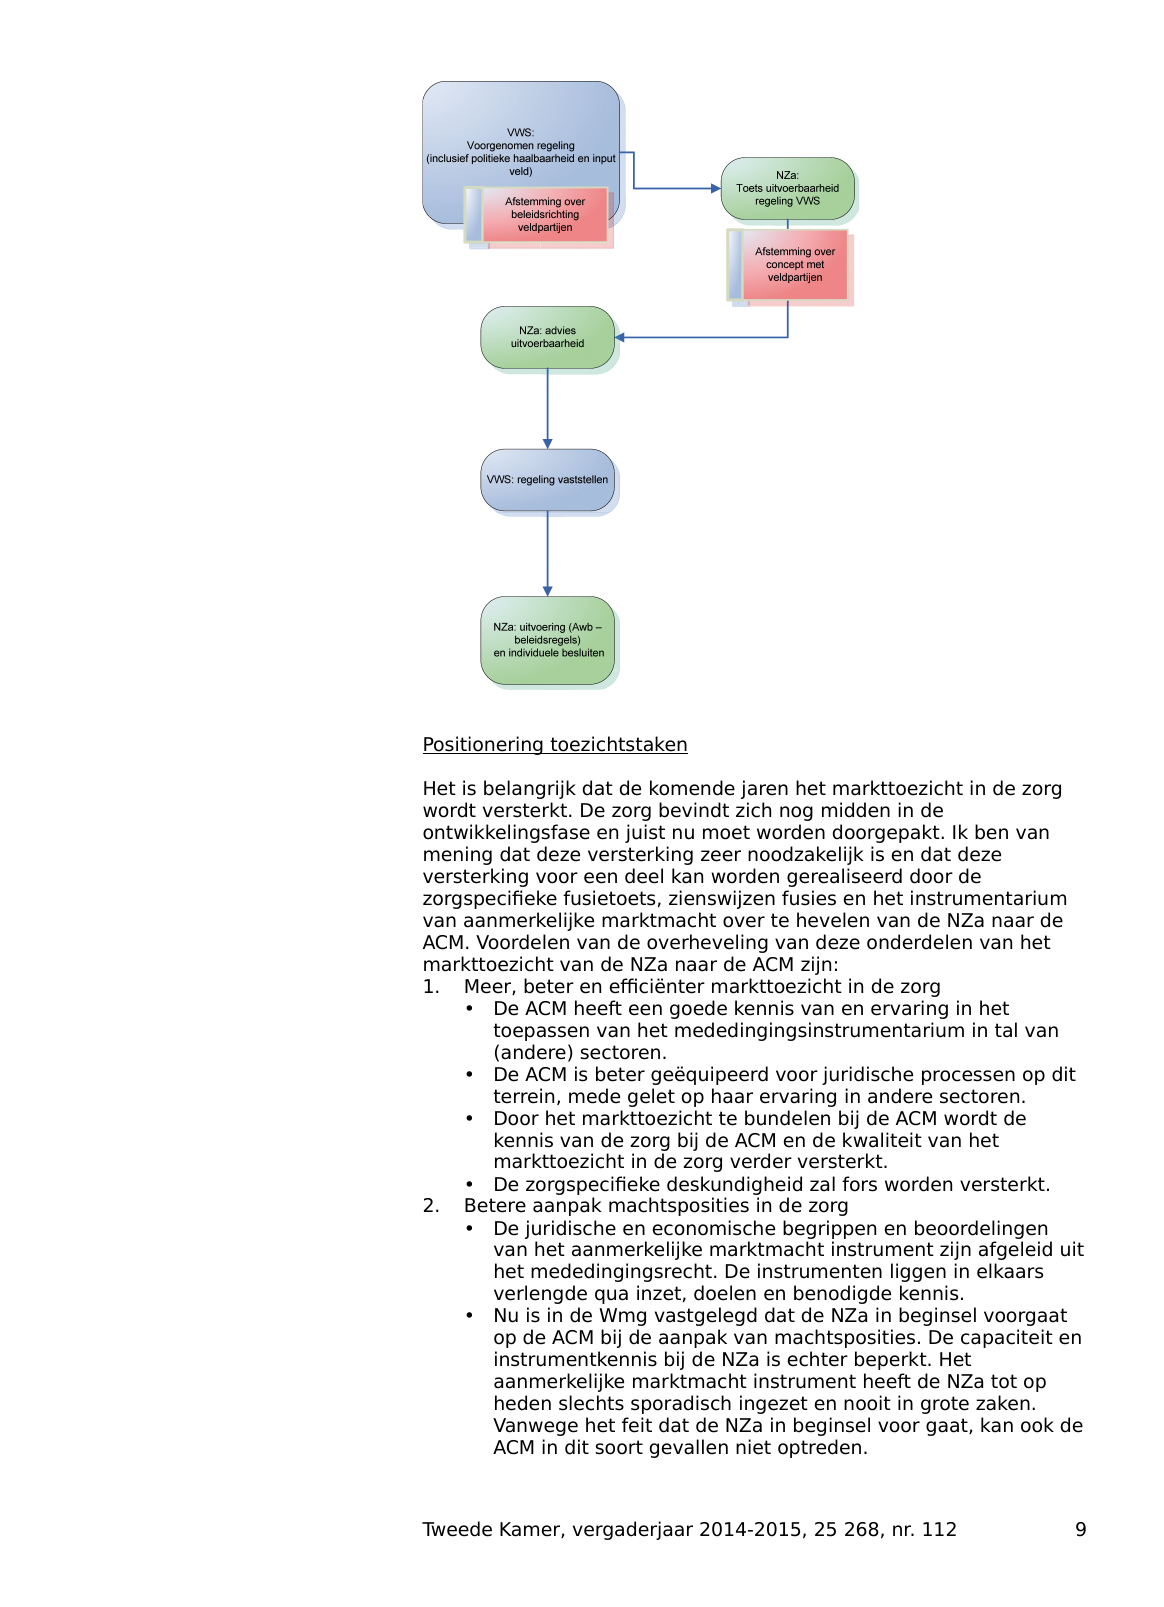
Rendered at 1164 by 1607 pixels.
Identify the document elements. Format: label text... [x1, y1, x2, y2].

text • Nu is in de Wmg vastgelegd dat de NZa in beginsel voorgaat op de ACM bij de aanpak van machtsposities. De capaciteit en instrumentkennis bij de NZa is echter beperkt. Het aanmerkelijke marktmacht instrument heeft de NZa tot op heden slechts sporadisch ingezet en nooit in grote zaken. Vanwege het feit dat de NZa in beginsel voor gaat, kan ook de ACM in dit soort gevallen niet optreden. [464, 1305, 1087, 1459]
picture [422, 81, 860, 690]
text Het is belangrijk dat de komende jaren het markttoezicht in de zorg wordt versterkt. De zorg bevindt zich nog midden in de ontwikkelingsfase en juist nu moet worden doorgepakt. Ik ben van mening dat deze versterking zeer noodzakelijk is en dat deze versterking voor een deel kan worden gerealiseerd door de zorgspecifieke fusietoets, zienswijzen fusies en het instrumentarium van aanmerkelijke marktmacht over te hevelen van de NZa naar de ACM. Voordelen van de overheveling van deze onderdelen van het markttoezicht van de NZa naar de ACM zijn: [422, 778, 1087, 976]
text • De zorgspecifieke deskundigheid zal fors worden versterkt. [464, 1173, 1087, 1195]
text 1. Meer, beter en efficiënter markttoezicht in de zorg [422, 976, 1087, 998]
text • De juridische en economische begrippen en beoordelingen van het aanmerkelijke marktmacht instrument zijn afgeleid uit het mededingingsrecht. De instrumenten liggen in elkaars verlengde qua inzet, doelen en benodigde kennis. [464, 1217, 1087, 1305]
text 2. Betere aanpak machtsposities in de zorg [422, 1195, 1087, 1217]
subtitle Positionering toezichtstaken [422, 734, 1087, 756]
text • Door het markttoezicht te bundelen bij de ACM wordt de kennis van de zorg bij de ACM en de kwaliteit van het markttoezicht in de zorg verder versterkt. [464, 1107, 1087, 1173]
text • De ACM heeft een goede kennis van en ervaring in het toepassen van het mededingingsinstrumentarium in tal van (andere) sectoren. [464, 998, 1087, 1063]
text • De ACM is beter geëquipeerd voor juridische processen op dit terrein, mede gelet op haar ervaring in andere sectoren. [464, 1063, 1087, 1107]
